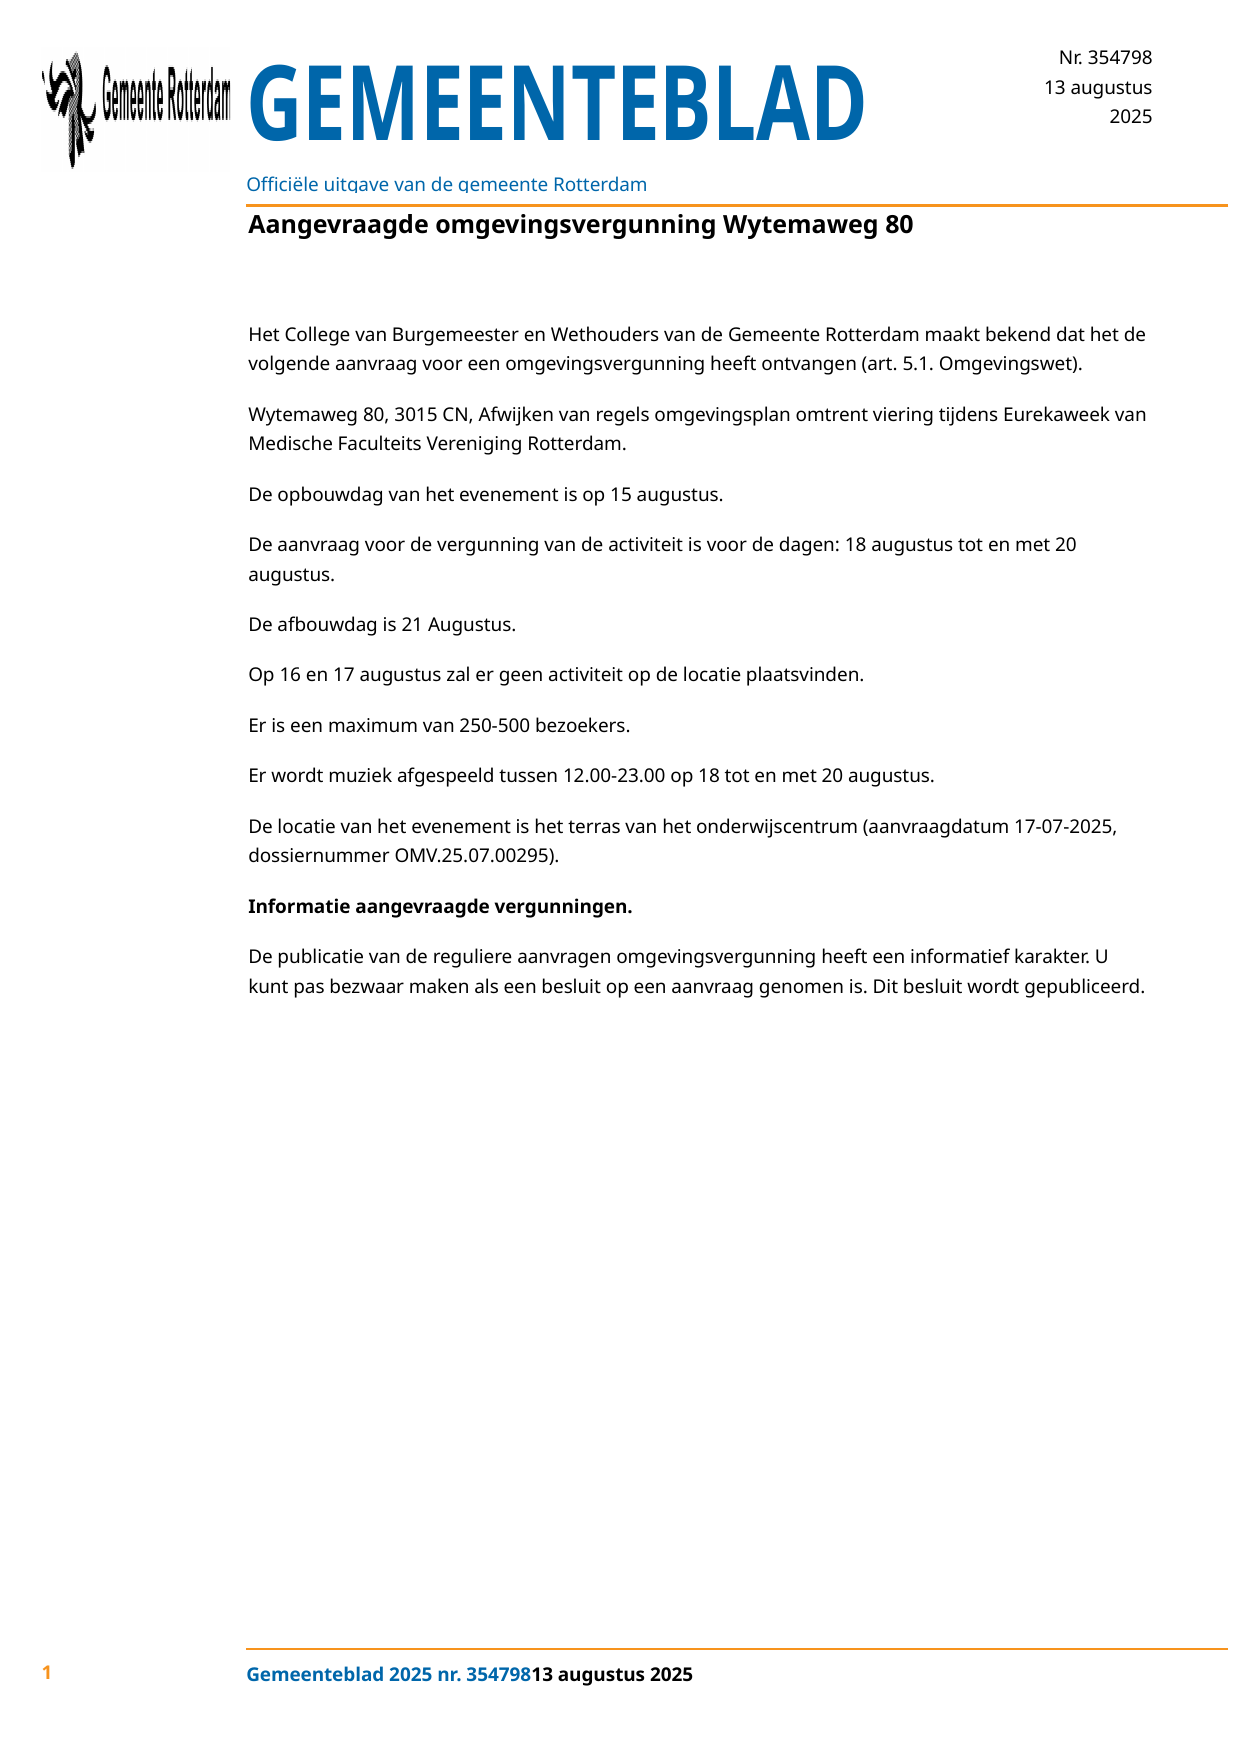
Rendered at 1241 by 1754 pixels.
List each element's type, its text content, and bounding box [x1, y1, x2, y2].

text Er is een maximum van 250-500 bezoekers. [248, 712, 1152, 738]
text Wytemaweg 80, 3015 CN, Afwijken van regels omgevingsplan omtrent viering tijdens Eurekaweek van Medische Faculteits Vereniging Rotterdam. [248, 401, 1152, 456]
text Het College van Burgemeester en Wethouders van de Gemeente Rotterdam maakt bekend dat het de volgende aanvraag voor een omgevingsvergunning heeft ontvangen (art. 5.1. Omgevingswet). [248, 321, 1152, 376]
text De opbouwdag van het evenement is op 15 augustus. [248, 481, 1152, 506]
text Informatie aangevraagde vergunningen. [248, 893, 1152, 918]
text De afbouwdag is 21 Augustus. [248, 611, 1152, 637]
text Er wordt muziek afgespeeld tussen 12.00-23.00 op 18 tot en met 20 augustus. [248, 762, 1152, 788]
text Op 16 en 17 augustus zal er geen activiteit op de locatie plaatsvinden. [248, 662, 1152, 687]
text De locatie van het evenement is het terras van het onderwijscentrum (aanvraagdatum 17-07-2025, dossiernummer OMV.25.07.00295). [248, 813, 1152, 868]
picture [41, 47, 231, 172]
text De publicatie van de reguliere aanvragen omgevingsvergunning heeft een informatief karakter. U kunt pas bezwaar maken als een besluit op een aanvraag genomen is. Dit besluit wordt gepubliceerd. [248, 943, 1152, 998]
text Aangevraagde omgevingsvergunning Wytemaweg 80 [248, 207, 1152, 241]
text De aanvraag voor de vergunning van de activiteit is voor de dagen: 18 augustus tot en met 20 augustus. [248, 531, 1152, 586]
